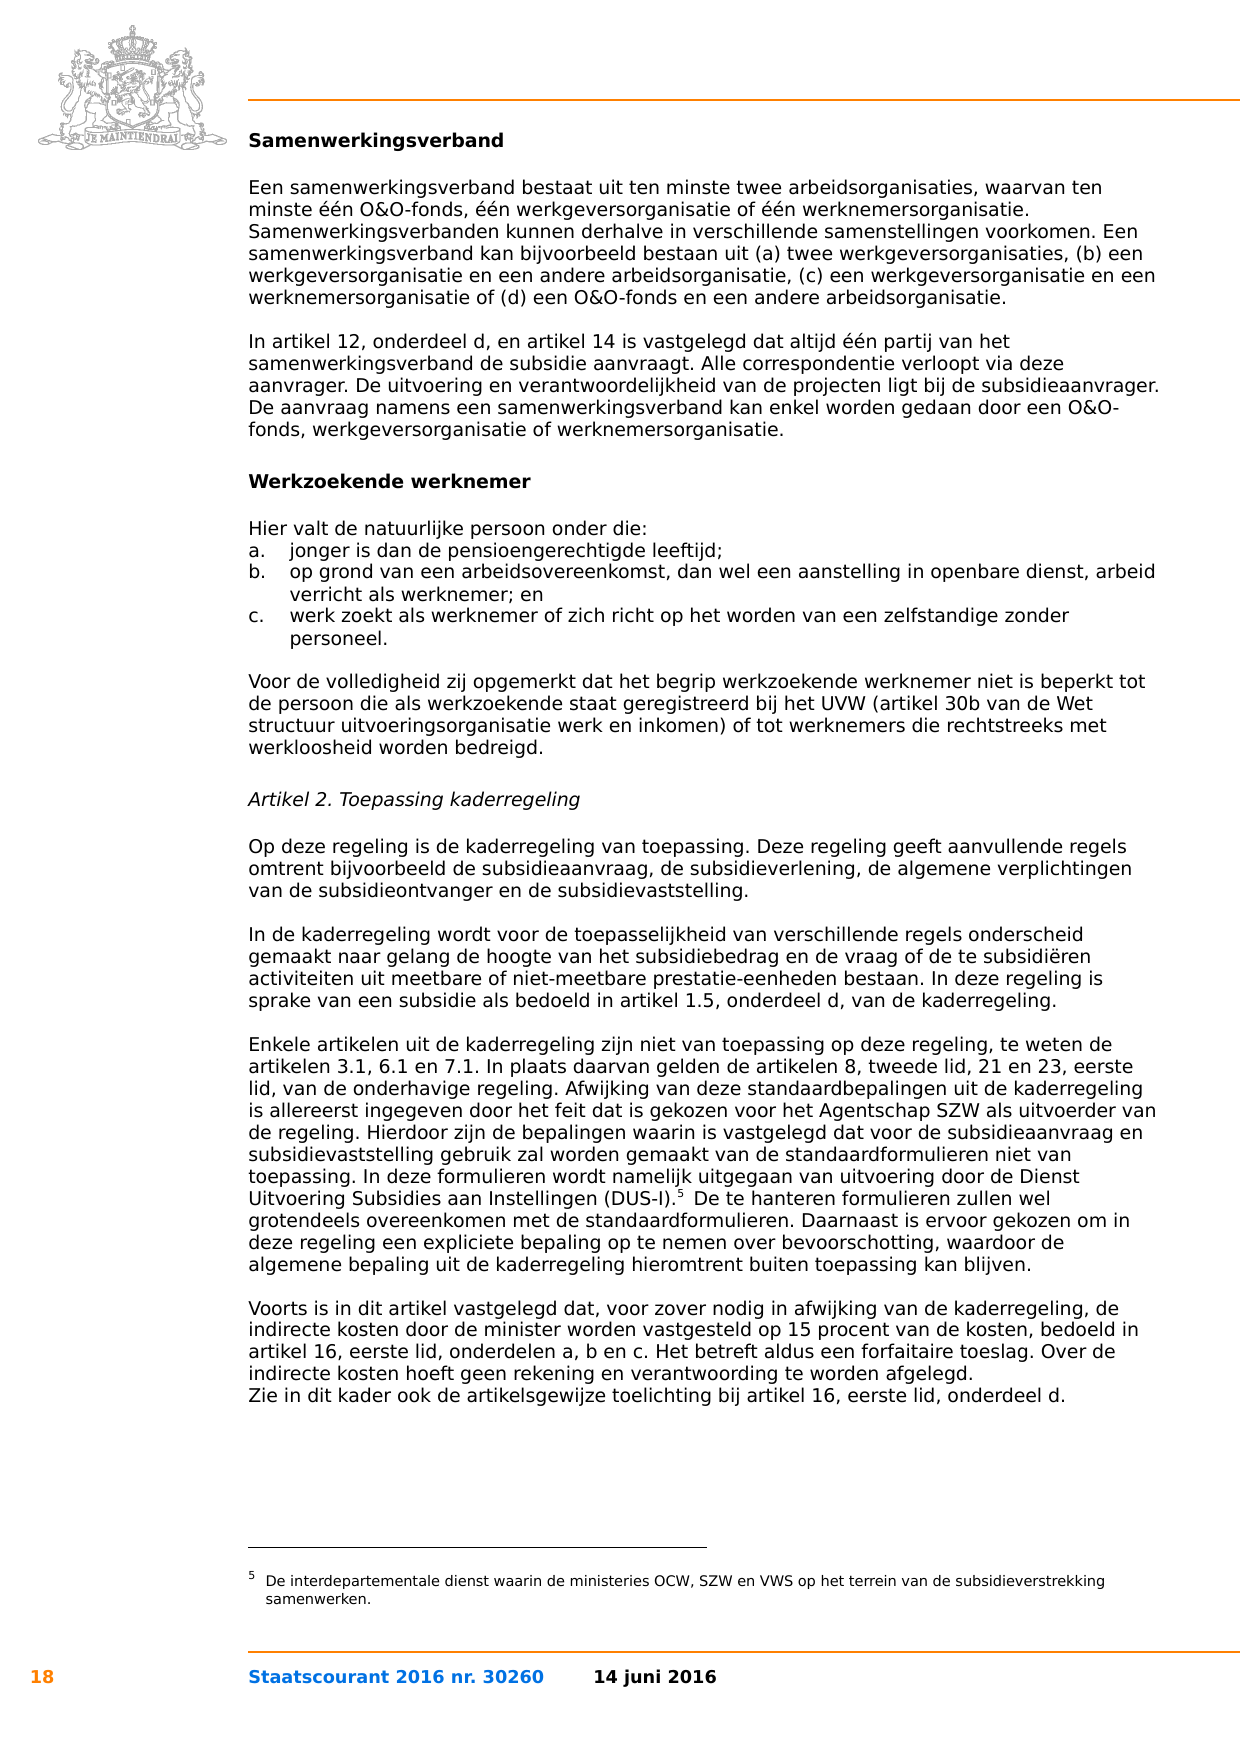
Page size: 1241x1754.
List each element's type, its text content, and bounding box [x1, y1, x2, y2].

subtitle Artikel 2. Toepassing kaderregeling [248, 789, 1163, 811]
text De aanvraag namens een samenwerkingsverband kan enkel worden gedaan door een O&O-fonds, werkgeversorganisatie of werknemersorganisatie. [248, 397, 1163, 441]
subtitle Werkzoekende werknemer [248, 471, 1163, 492]
text Op deze regeling is de kaderregeling van toepassing. Deze regeling geeft aanvullende regels omtrent bijvoorbeeld de subsidieaanvraag, de subsidieverlening, de algemene verplichtingen van de subsidieontvanger en de subsidievaststelling. [248, 836, 1163, 902]
text Voorts is in dit artikel vastgelegd dat, voor zover nodig in afwijking van de kaderregeling, de indirecte kosten door de minister worden vastgesteld op 15 procent van de kosten, bedoeld in artikel 16, eerste lid, onderdelen a, b en c. Het betreft aldus een forfaitaire toeslag. Over de indirecte kosten hoeft geen rekening en verantwoording te worden afgelegd. [248, 1297, 1163, 1385]
subtitle Samenwerkingsverband [248, 130, 1163, 152]
text In de kaderregeling wordt voor de toepasselijkheid van verschillende regels onderscheid gemaakt naar gelang de hoogte van het subsidiebedrag en de vraag of de te subsidiëren activiteiten uit meetbare of niet-meetbare prestatie-eenheden bestaan. In deze regeling is sprake van een subsidie als bedoeld in artikel 1.5, onderdeel d, van de kaderregeling. [248, 924, 1163, 1012]
text a. jonger is dan de pensioengerechtigde leeftijd; [248, 539, 1163, 561]
text Hier valt de natuurlijke persoon onder die: [248, 517, 1163, 539]
text Enkele artikelen uit de kaderregeling zijn niet van toepassing op deze regeling, te weten de artikelen 3.1, 6.1 en 7.1. In plaats daarvan gelden de artikelen 8, tweede lid, 21 en 23, eerste lid, van de onderhavige regeling. Afwijking van deze standaardbepalingen uit de kaderregeling is allereerst ingegeven door het feit dat is gekozen voor het Agentschap SZW als uitvoerder van de regeling. Hierdoor zijn de bepalingen waarin is vastgelegd dat voor de subsidieaanvraag en subsidievaststelling gebruik zal worden gemaakt van de standaardformulieren niet van toepassing. In deze formulieren wordt namelijk uitgegaan van uitvoering door de Dienst Uitvoering Subsidies aan Instellingen (DUS-I). De te hanteren formulieren zullen wel grotendeels overeenkomen met de standaardformulieren. Daarnaast is ervoor gekozen om in deze regeling een expliciete bepaling op te nemen over bevoorschotting, waardoor de algemene bepaling uit de kaderregeling hieromtrent buiten toepassing kan blijven. [248, 1034, 1163, 1276]
text Een samenwerkingsverband bestaat uit ten minste twee arbeidsorganisaties, waarvan ten minste één O&O-fonds, één werkgeversorganisatie of één werknemersorganisatie. Samenwerkingsverbanden kunnen derhalve in verschillende samenstellingen voorkomen. Een samenwerkingsverband kan bijvoorbeeld bestaan uit (a) twee werkgeversorganisaties, (b) een werkgeversorganisatie en een andere arbeidsorganisatie, (c) een werkgeversorganisatie en een werknemersorganisatie of (d) een O&O-fonds en een andere arbeidsorganisatie. [248, 177, 1163, 309]
text In artikel 12, onderdeel d, en artikel 14 is vastgelegd dat altijd één partij van het samenwerkingsverband de subsidie aanvraagt. Alle correspondentie verloopt via deze aanvrager. De uitvoering en verantwoordelijkheid van de projecten ligt bij de subsidieaanvrager. [248, 331, 1163, 397]
text Voor de volledigheid zij opgemerkt dat het begrip werkzoekende werknemer niet is beperkt tot de persoon die als werkzoekende staat geregistreerd bij het UVW (artikel 30b van de Wet structuur uitvoeringsorganisatie werk en inkomen) of tot werknemers die rechtstreeks met werkloosheid worden bedreigd. [248, 671, 1163, 759]
picture [38, 25, 227, 150]
text Zie in dit kader ook de artikelsgewijze toelichting bij artikel 16, eerste lid, onderdeel d. [248, 1385, 1163, 1407]
text b. op grond van een arbeidsovereenkomst, dan wel een aanstelling in openbare dienst, arbeid verricht als werknemer; en [248, 561, 1163, 605]
text c. werk zoekt als werknemer of zich richt op het worden van een zelfstandige zonder personeel. [248, 605, 1163, 649]
text De interdepartementale dienst waarin de ministeries OCW, SZW en VWS op het terrein van de subsidieverstrekking samenwerken. [248, 1569, 1163, 1608]
